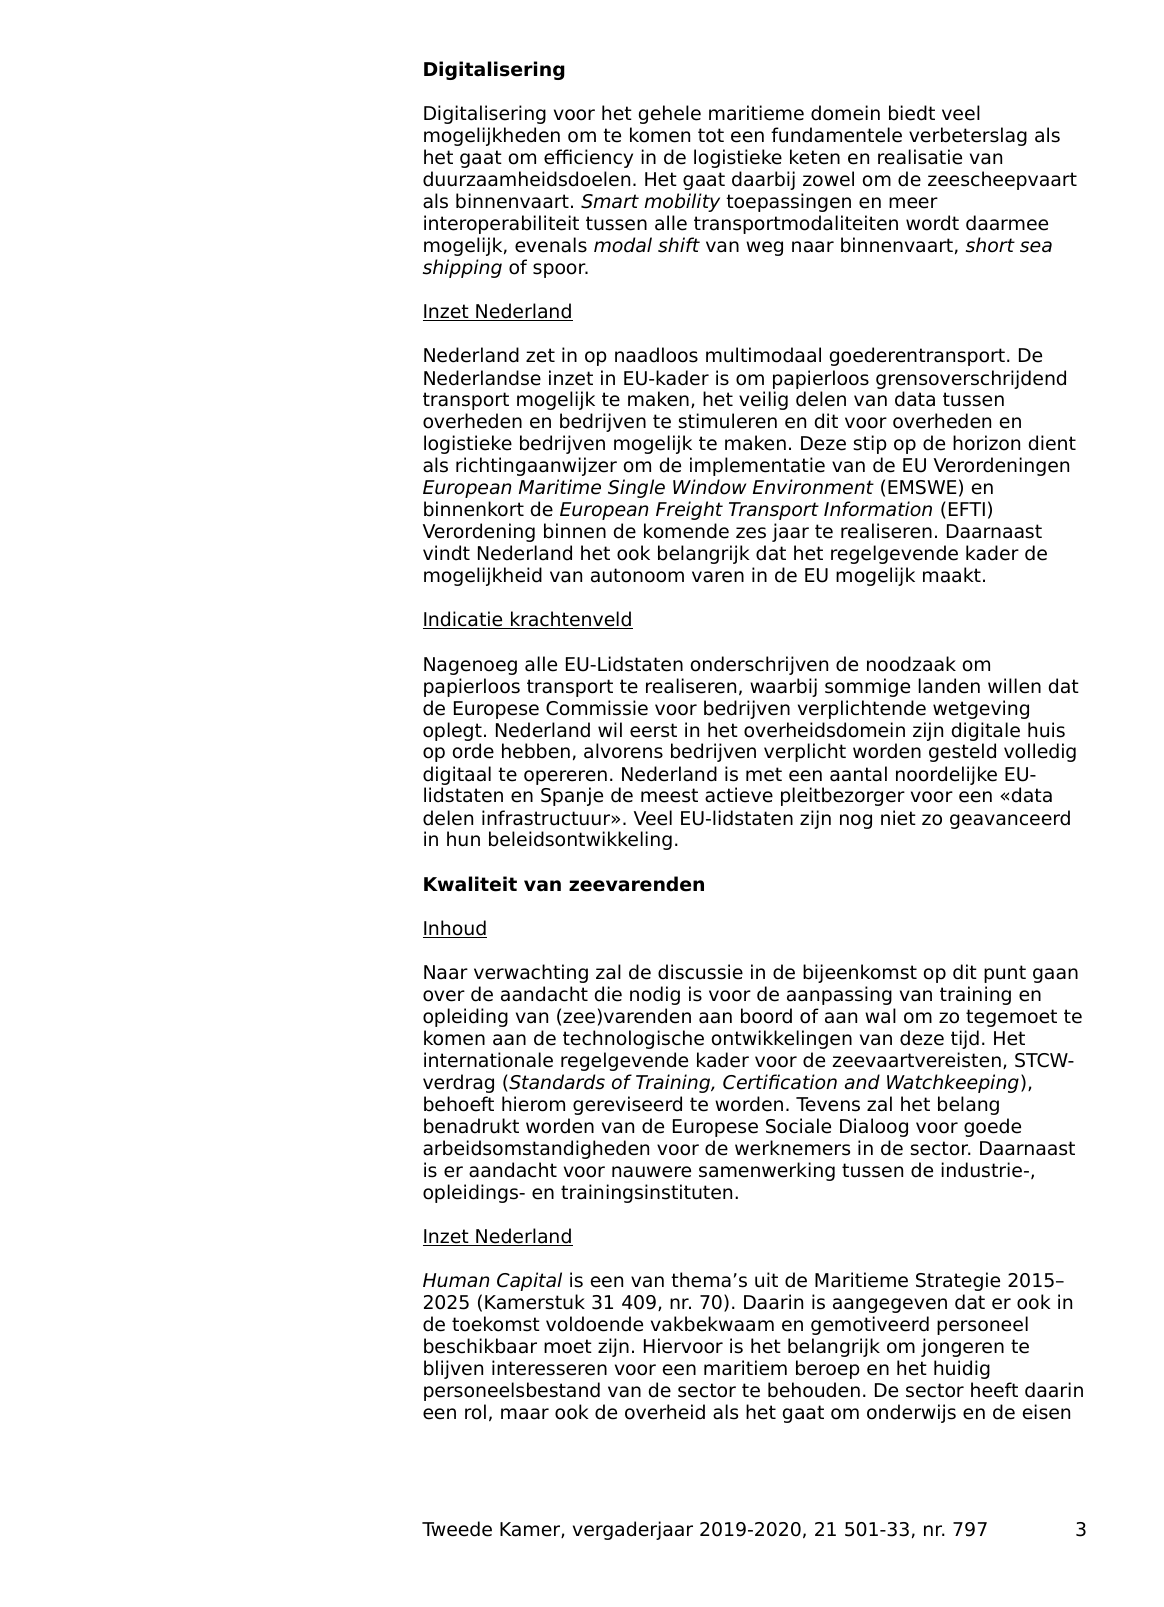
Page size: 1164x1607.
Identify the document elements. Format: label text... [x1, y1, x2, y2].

subtitle Inzet Nederland [422, 1226, 1087, 1248]
subtitle Inhoud [422, 918, 1087, 940]
subtitle Digitalisering [422, 59, 1087, 81]
subtitle Indicatie krachtenveld [422, 609, 1087, 631]
text Nederland zet in op naadloos multimodaal goederentransport. De Nederlandse inzet in EU-kader is om papierloos grensoverschrijdend transport mogelijk te maken, het veilig delen van data tussen overheden en bedrijven te stimuleren en dit voor overheden en logistieke bedrijven mogelijk te maken. Deze stip op de horizon dient als richtingaanwijzer om de implementatie van de EU Verordeningen European Maritime Single Window Environment (EMSWE) en binnenkort de European Freight Transport Information (EFTI) Verordening binnen de komende zes jaar te realiseren. Daarnaast vindt Nederland het ook belangrijk dat het regelgevende kader de mogelijkheid van autonoom varen in de EU mogelijk maakt. [422, 345, 1087, 587]
subtitle Inzet Nederland [422, 301, 1087, 323]
text Human Capital is een van thema’s uit de Maritieme Strategie 2015–2025 (Kamerstuk 31 409, nr. 70). Daarin is aangegeven dat er ook in de toekomst voldoende vakbekwaam en gemotiveerd personeel beschikbaar moet zijn. Hiervoor is het belangrijk om jongeren te blijven interesseren voor een maritiem beroep en het huidig personeelsbestand van de sector te behouden. De sector heeft daarin een rol, maar ook de overheid als het gaat om onderwijs en de eisen [422, 1270, 1087, 1424]
text Naar verwachting zal de discussie in de bijeenkomst op dit punt gaan over de aandacht die nodig is voor de aanpassing van training en opleiding van (zee)varenden aan boord of aan wal om zo tegemoet te komen aan de technologische ontwikkelingen van deze tijd. Het internationale regelgevende kader voor de zeevaartvereisten, STCW-verdrag (Standards of Training, Certification and Watchkeeping), behoeft hierom gereviseerd te worden. Tevens zal het belang benadrukt worden van de Europese Sociale Dialoog voor goede arbeidsomstandigheden voor de werknemers in de sector. Daarnaast is er aandacht voor nauwere samenwerking tussen de industrie-, opleidings- en trainingsinstituten. [422, 962, 1087, 1204]
text Nagenoeg alle EU-Lidstaten onderschrijven de noodzaak om papierloos transport te realiseren, waarbij sommige landen willen dat de Europese Commissie voor bedrijven verplichtende wetgeving oplegt. Nederland wil eerst in het overheidsdomein zijn digitale huis op orde hebben, alvorens bedrijven verplicht worden gesteld volledig digitaal te opereren. Nederland is met een aantal noordelijke EU-lidstaten en Spanje de meest actieve pleitbezorger voor een «data delen infrastructuur». Veel EU-lidstaten zijn nog niet zo geavanceerd in hun beleidsontwikkeling. [422, 653, 1087, 851]
subtitle Kwaliteit van zeevarenden [422, 873, 1087, 896]
text Digitalisering voor het gehele maritieme domein biedt veel mogelijkheden om te komen tot een fundamentele verbeterslag als het gaat om efficiency in de logistieke keten en realisatie van duurzaamheidsdoelen. Het gaat daarbij zowel om de zeescheepvaart als binnenvaart. Smart mobility toepassingen en meer interoperabiliteit tussen alle transportmodaliteiten wordt daarmee mogelijk, evenals modal shift van weg naar binnenvaart, short sea shipping of spoor. [422, 103, 1087, 279]
